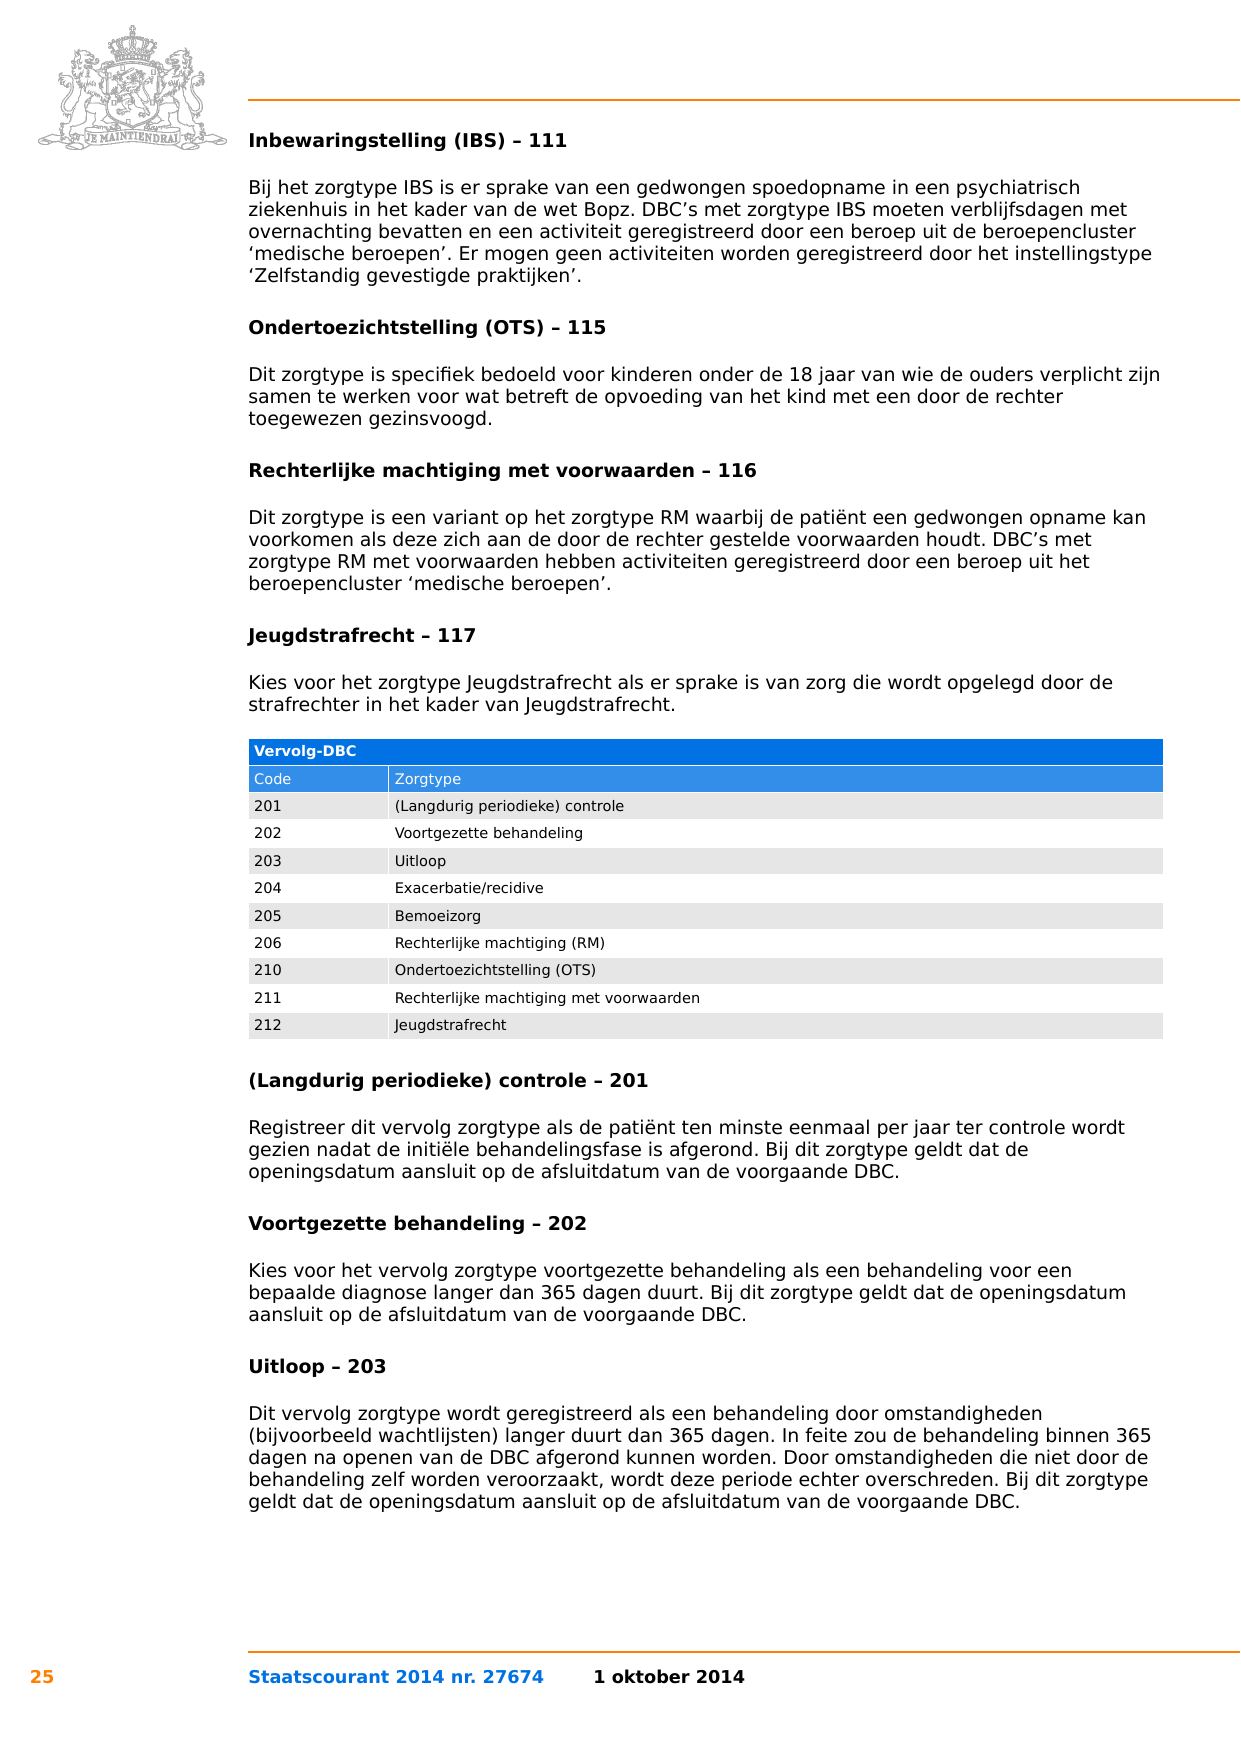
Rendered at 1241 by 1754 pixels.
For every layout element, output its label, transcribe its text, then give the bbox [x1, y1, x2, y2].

table_cell Exacerbatie/recidive [389, 875, 1163, 902]
table_cell Rechterlijke machtiging met voorwaarden [389, 985, 1163, 1011]
picture [38, 25, 227, 150]
table_cell Bemoeizorg [389, 903, 1163, 929]
table_cell Voortgezette behandeling [389, 821, 1163, 847]
subtitle Ondertoezichtstelling (OTS) – 115 [248, 317, 1163, 339]
text Dit zorgtype is een variant op het zorgtype RM waarbij de patiënt een gedwongen opname kan voorkomen als deze zich aan de door de rechter gestelde voorwaarden houdt. DBC’s met zorgtype RM met voorwaarden hebben activiteiten geregistreerd door een beroep uit het beroepencluster ‘medische beroepen’. [248, 507, 1163, 594]
text Kies voor het vervolg zorgtype voortgezette behandeling als een behandeling voor een bepaalde diagnose langer dan 365 dagen duurt. Bij dit zorgtype geldt dat de openingsdatum aansluit op de afsluitdatum van de voorgaande DBC. [248, 1260, 1163, 1326]
table_cell 204 [249, 875, 388, 902]
table_cell 201 [249, 793, 388, 819]
table_header Vervolg-DBC [249, 739, 1163, 765]
table_cell Ondertoezichtstelling (OTS) [389, 958, 1163, 984]
subtitle Voortgezette behandeling – 202 [248, 1213, 1163, 1235]
subtitle Rechterlijke machtiging met voorwaarden – 116 [248, 460, 1163, 482]
table_cell 203 [249, 848, 388, 874]
subtitle Jeugdstrafrecht – 117 [248, 624, 1163, 647]
subtitle Inbewaringstelling (IBS) – 111 [248, 130, 1163, 152]
table_cell Code [249, 766, 388, 792]
table_cell 211 [249, 985, 388, 1011]
table_cell Uitloop [389, 848, 1163, 874]
text Bij het zorgtype IBS is er sprake van een gedwongen spoedopname in een psychiatrisch ziekenhuis in het kader van de wet Bopz. DBC’s met zorgtype IBS moeten verblijfsdagen met overnachting bevatten en een activiteit geregistreerd door een beroep uit de beroepencluster ‘medische beroepen’. Er mogen geen activiteiten worden geregistreerd door het instellingstype ‘Zelfstandig gevestigde praktijken’. [248, 177, 1163, 287]
table_cell Rechterlijke machtiging (RM) [389, 930, 1163, 957]
table_cell 210 [249, 958, 388, 984]
text Kies voor het zorgtype Jeugdstrafrecht als er sprake is van zorg die wordt opgelegd door de strafrechter in het kader van Jeugdstrafrecht. [248, 672, 1163, 716]
table_cell 202 [249, 821, 388, 847]
table_cell Jeugdstrafrecht [389, 1013, 1163, 1039]
table_cell (Langdurig periodieke) controle [389, 793, 1163, 819]
text Dit zorgtype is specifiek bedoeld voor kinderen onder de 18 jaar van wie de ouders verplicht zijn samen te werken voor wat betreft de opvoeding van het kind met een door de rechter toegewezen gezinsvoogd. [248, 364, 1163, 430]
table_cell 212 [249, 1013, 388, 1039]
text Dit vervolg zorgtype wordt geregistreerd als een behandeling door omstandigheden (bijvoorbeeld wachtlijsten) langer duurt dan 365 dagen. In feite zou de behandeling binnen 365 dagen na openen van de DBC afgerond kunnen worden. Door omstandigheden die niet door de behandeling zelf worden veroorzaakt, wordt deze periode echter overschreden. Bij dit zorgtype geldt dat de openingsdatum aansluit op de afsluitdatum van de voorgaande DBC. [248, 1403, 1163, 1512]
table_cell 206 [249, 930, 388, 957]
text Registreer dit vervolg zorgtype als de patiënt ten minste eenmaal per jaar ter controle wordt gezien nadat de initiële behandelingsfase is afgerond. Bij dit zorgtype geldt dat de openingsdatum aansluit op de afsluitdatum van de voorgaande DBC. [248, 1117, 1163, 1183]
subtitle Uitloop – 203 [248, 1356, 1163, 1378]
subtitle (Langdurig periodieke) controle – 201 [248, 1070, 1163, 1092]
table_cell Zorgtype [389, 766, 1163, 792]
table_cell 205 [249, 903, 388, 929]
